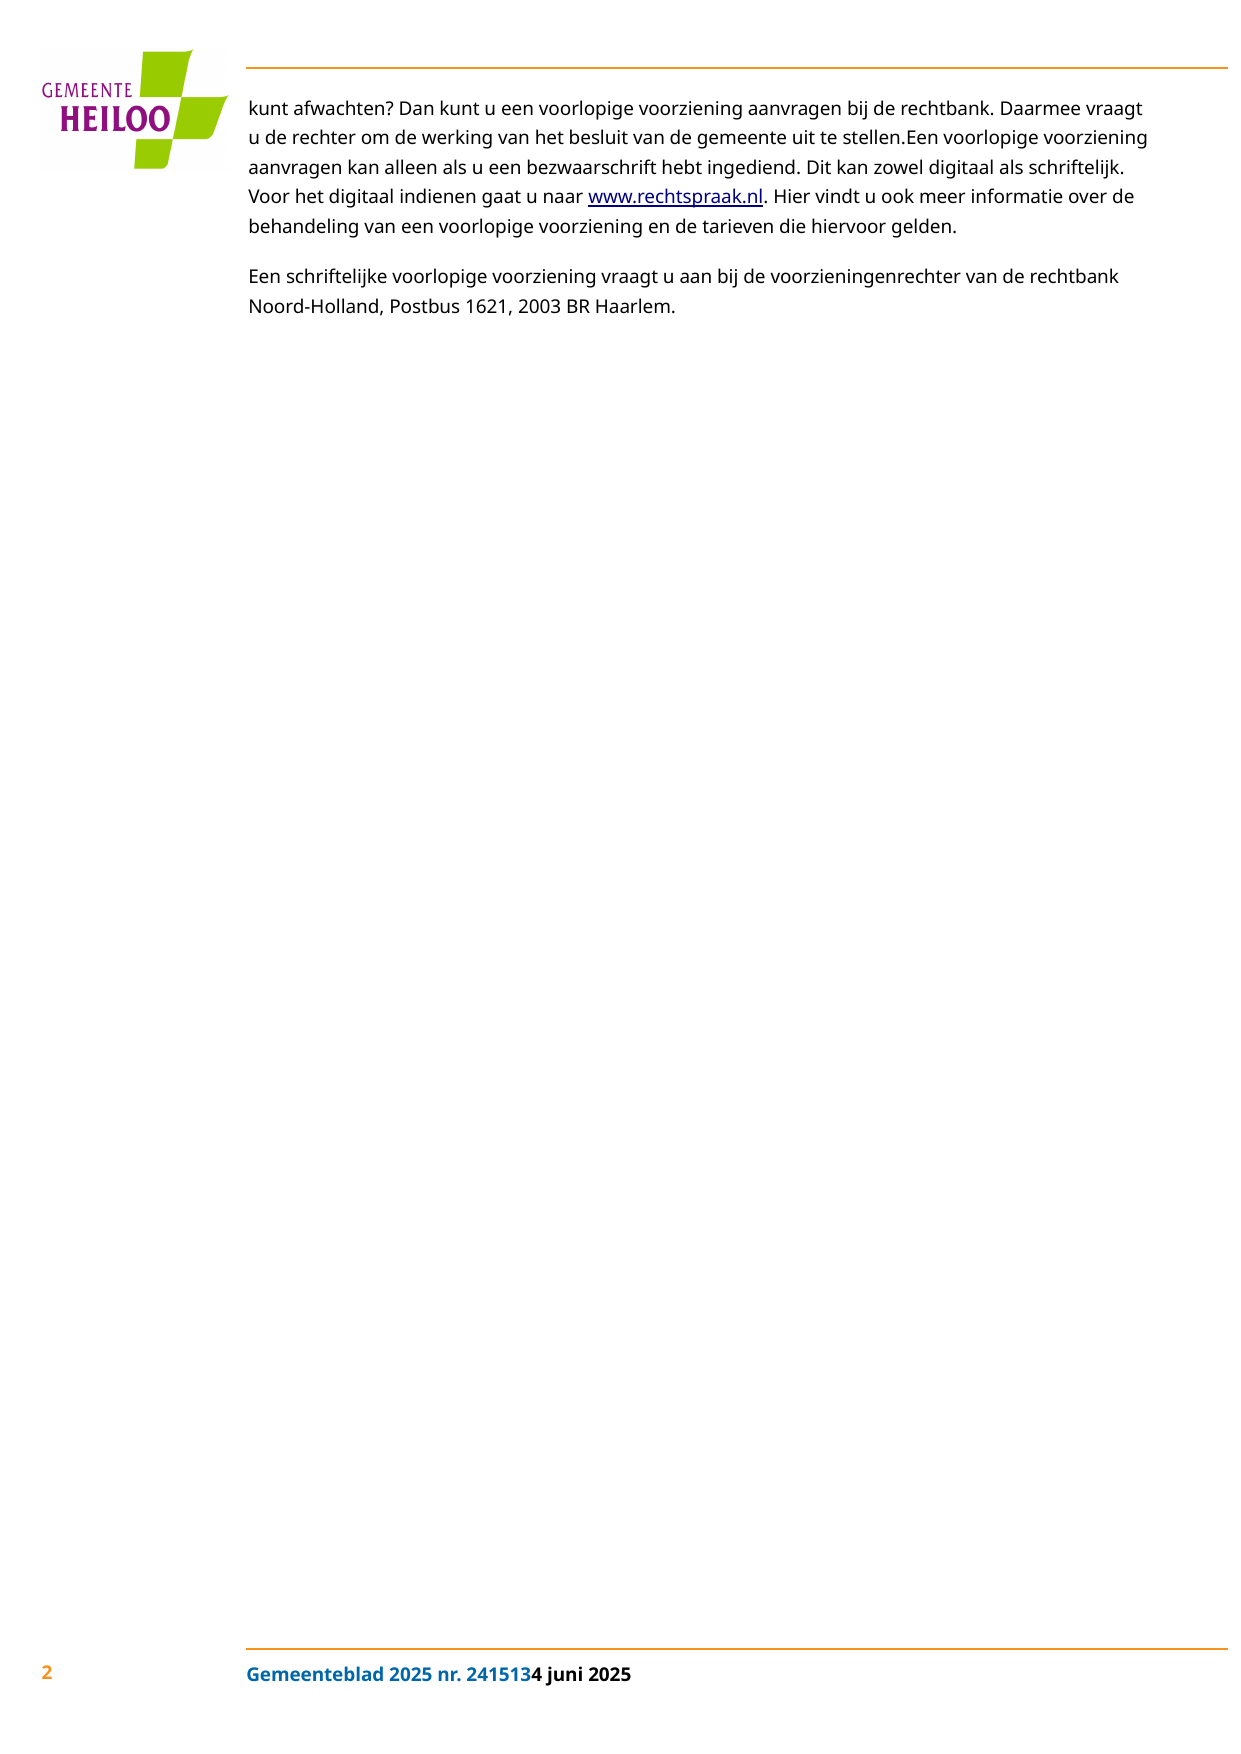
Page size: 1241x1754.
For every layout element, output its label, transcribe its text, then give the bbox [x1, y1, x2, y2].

text Een schriftelijke voorlopige voorziening vraagt u aan bij de voorzieningenrechter van de rechtbank Noord-Holland, Postbus 1621, 2003 BR Haarlem. [248, 263, 1152, 319]
picture [41, 47, 231, 172]
text kunt afwachten? Dan kunt u een voorlopige voorziening aanvragen bij de rechtbank. Daarmee vraagt u de rechter om de werking van het besluit van de gemeente uit te stellen.Een voorlopige voorziening aanvragen kan alleen als u een bezwaarschrift hebt ingediend. Dit kan zowel digitaal als schriftelijk. Voor het digitaal indienen gaat u naar www.rechtspraak.nl. Hier vindt u ook meer informatie over de behandeling van een voorlopige voorziening en de tarieven die hiervoor gelden. [248, 95, 1152, 239]
